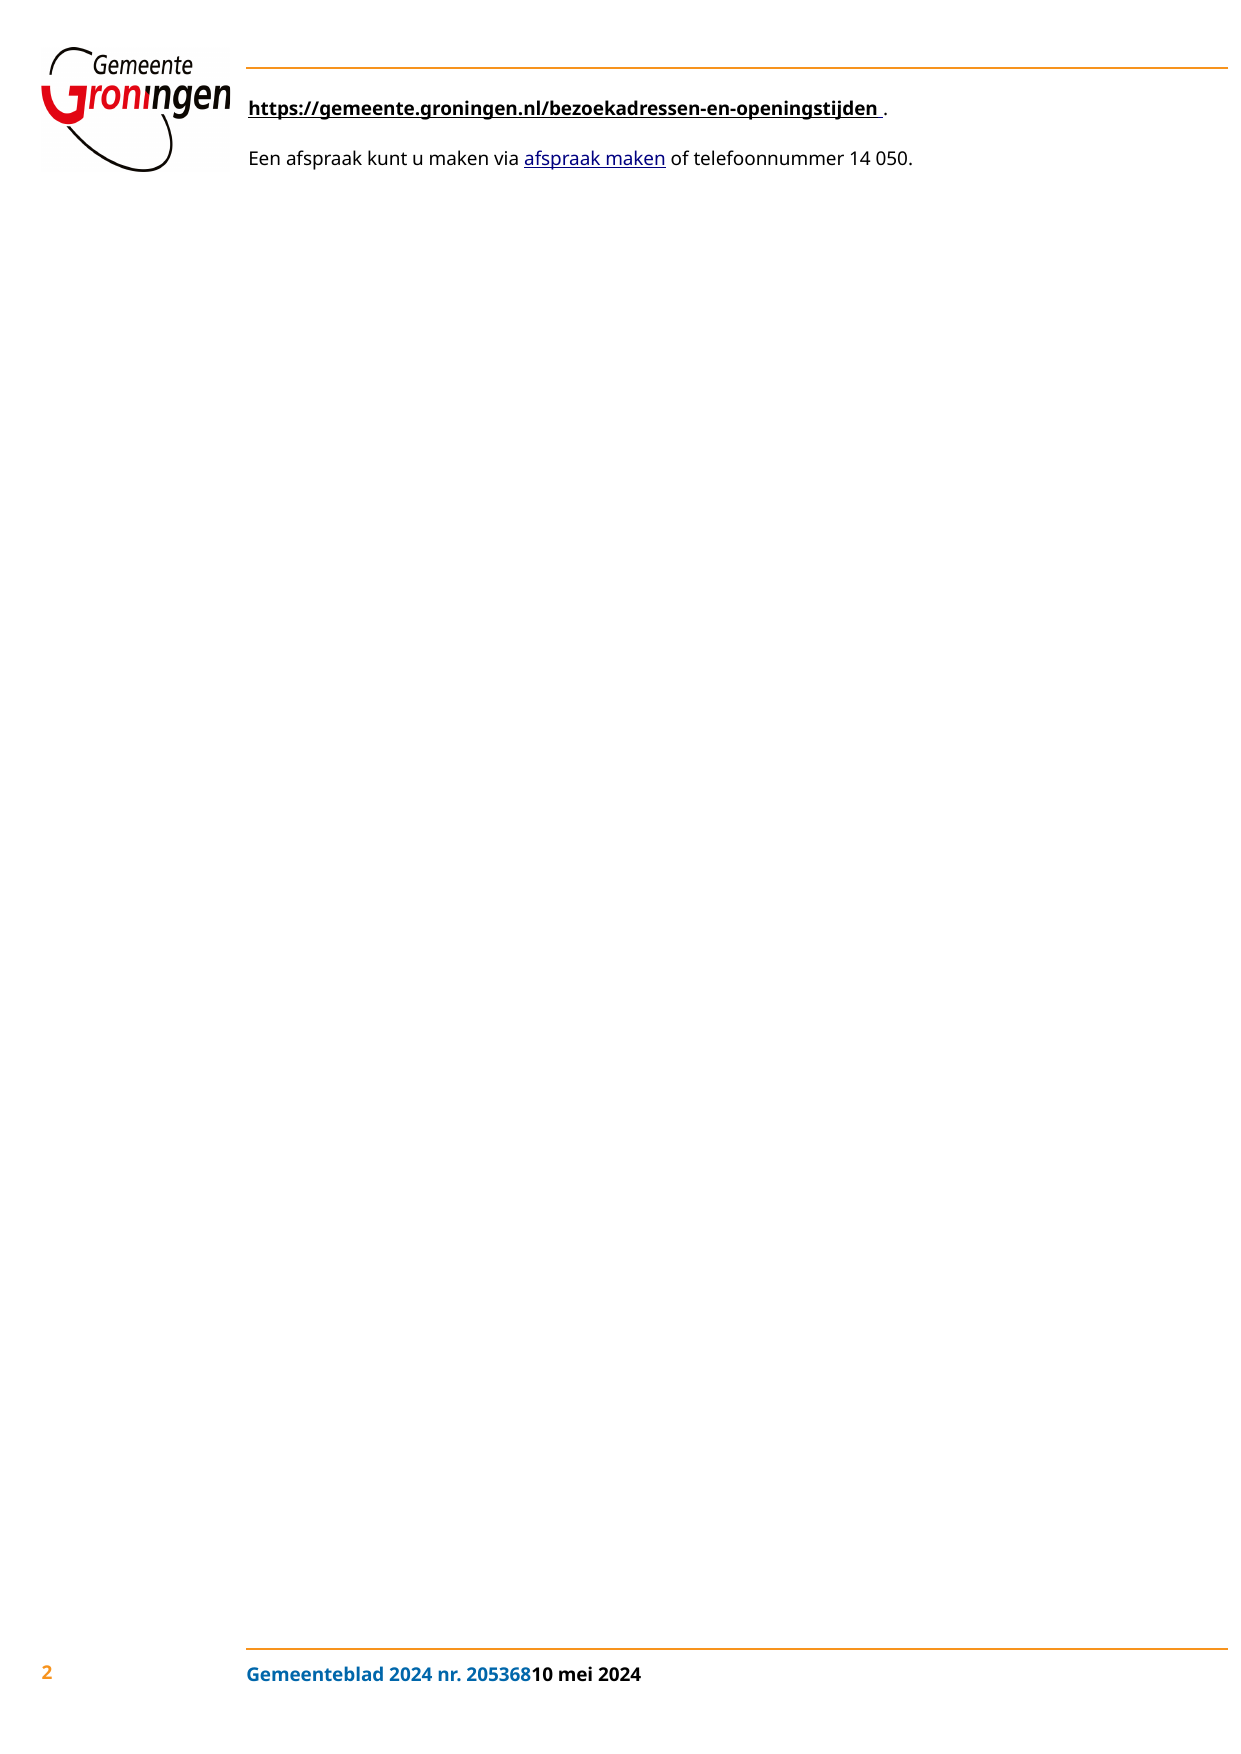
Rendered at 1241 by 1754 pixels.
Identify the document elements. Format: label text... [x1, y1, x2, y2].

picture [41, 47, 231, 172]
text https://gemeente.groningen.nl/bezoekadressen-en-openingstijden . [248, 95, 1152, 121]
text Een afspraak kunt u maken via afspraak maken of telefoonnummer 14 050. [248, 145, 1152, 171]
